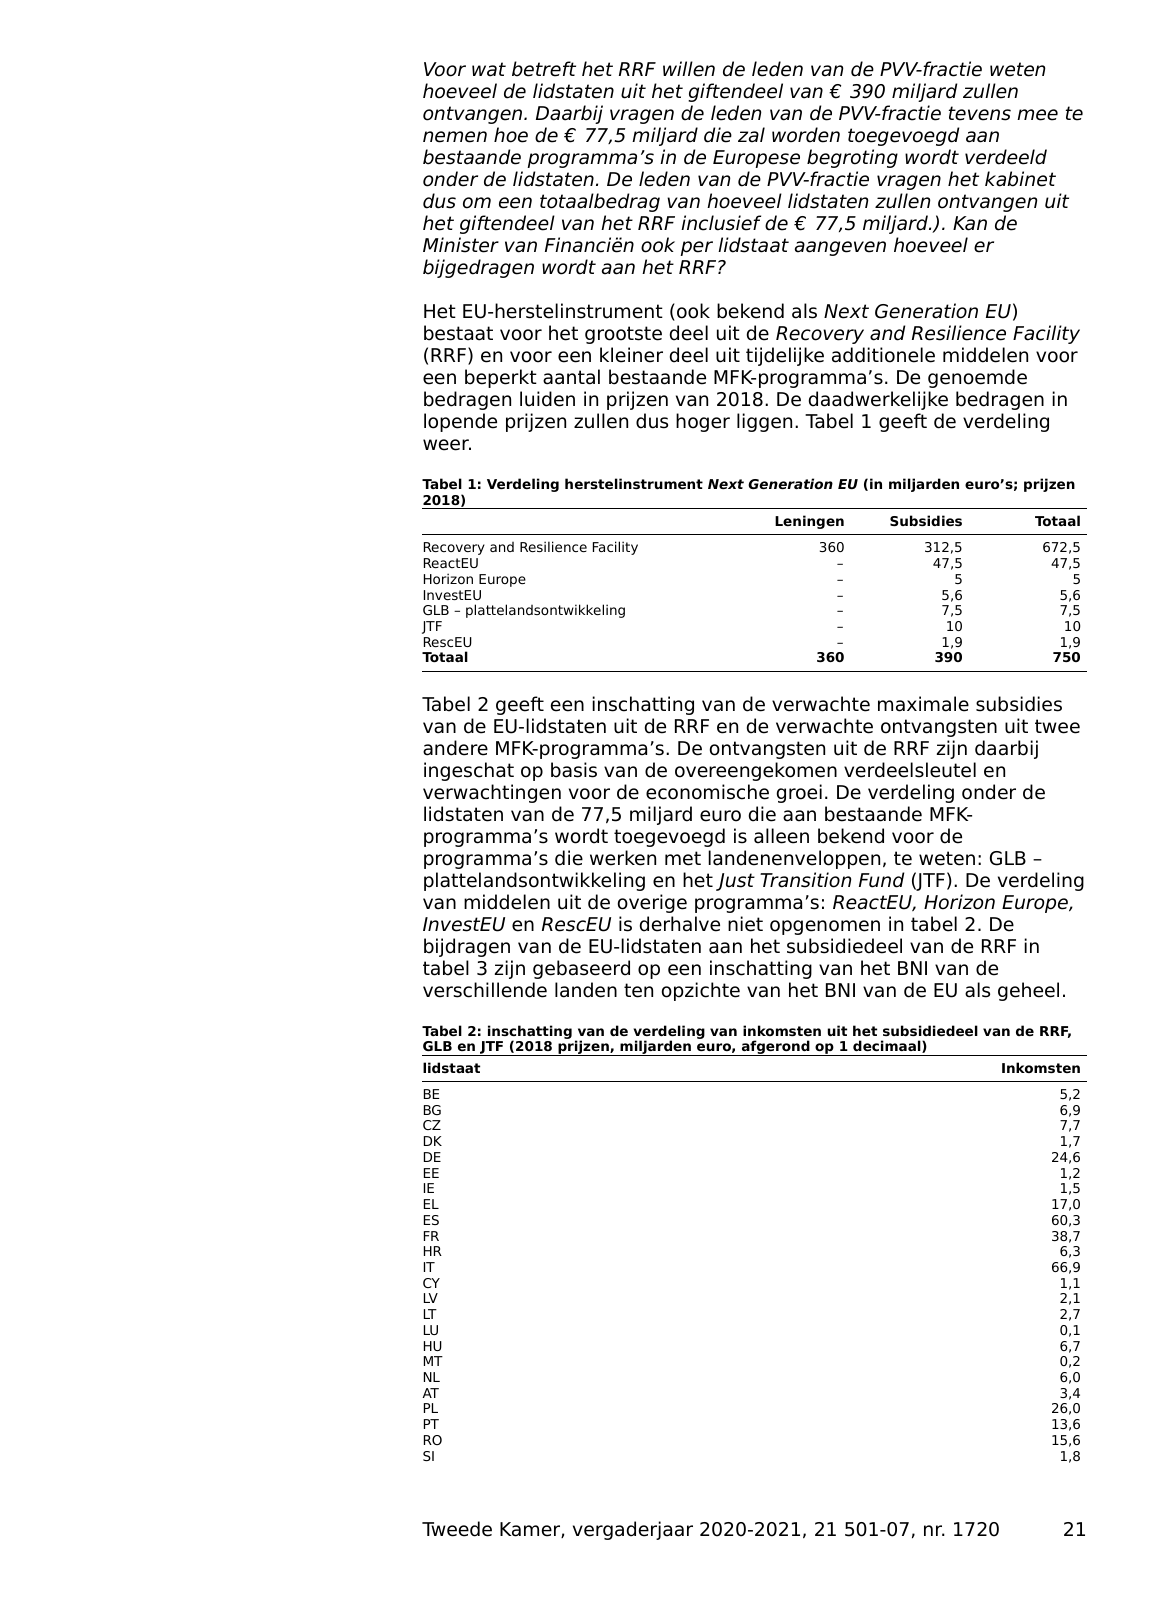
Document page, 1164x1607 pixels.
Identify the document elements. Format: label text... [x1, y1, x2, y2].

table_cell NL [422, 1370, 754, 1386]
table_cell Inkomsten [754, 1056, 1087, 1081]
table_cell LV [422, 1291, 754, 1307]
table_cell 17,0 [754, 1197, 1087, 1213]
table_cell 6,3 [754, 1244, 1087, 1260]
table_cell SI [422, 1449, 754, 1464]
text Het EU-herstelinstrument (ook bekend als Next Generation EU) bestaat voor het grootste deel uit de Recovery and Resilience Facility (RRF) en voor een kleiner deel uit tijdelijke additionele middelen voor een beperkt aantal bestaande MFK-programma’s. De genoemde bedragen luiden in prijzen van 2018. De daadwerkelijke bedragen in lopende prijzen zullen dus hoger liggen. Tabel 1 geeft de verdeling weer. [422, 301, 1087, 455]
table_cell – [732, 603, 850, 619]
table_cell 672,5 [969, 535, 1087, 556]
table_cell MT [422, 1354, 754, 1370]
table_cell RO [422, 1433, 754, 1448]
table_cell – [732, 635, 850, 650]
table_cell – [732, 556, 850, 572]
table_cell PL [422, 1401, 754, 1417]
table_cell 6,7 [754, 1339, 1087, 1354]
table_cell 2,1 [754, 1291, 1087, 1307]
table_cell – [732, 572, 850, 587]
table_cell IT [422, 1260, 754, 1276]
table_cell Horizon Europe [422, 572, 732, 587]
table_cell 0,1 [754, 1323, 1087, 1338]
table_cell 360 [732, 650, 850, 671]
table_cell 7,5 [969, 603, 1087, 619]
table_cell Recovery and Resilience Facility [422, 535, 732, 556]
table_cell 5 [969, 572, 1087, 587]
text Tabel 2 geeft een inschatting van de verwachte maximale subsidies van de EU-lidstaten uit de RRF en de verwachte ontvangsten uit twee andere MFK-programma’s. De ontvangsten uit de RRF zijn daarbij ingeschat op basis van de overeengekomen verdeelsleutel en verwachtingen voor de economische groei. De verdeling onder de lidstaten van de 77,5 miljard euro die aan bestaande MFK-programma’s wordt toegevoegd is alleen bekend voor de programma’s die werken met landenenveloppen, te weten: GLB – plattelandsontwikkeling en het Just Transition Fund (JTF). De verdeling van middelen uit de overige programma’s: ReactEU, Horizon Europe, InvestEU en RescEU is derhalve niet opgenomen in tabel 2. De bijdragen van de EU-lidstaten aan het subsidiedeel van de RRF in tabel 3 zijn gebaseerd op een inschatting van het BNI van de verschillende landen ten opzichte van het BNI van de EU als geheel. [422, 694, 1087, 1002]
table_cell 390 [850, 650, 968, 671]
table_cell BE [422, 1082, 754, 1102]
table_cell LT [422, 1307, 754, 1323]
table_cell 26,0 [754, 1401, 1087, 1417]
table_cell DE [422, 1150, 754, 1165]
table_cell HR [422, 1244, 754, 1260]
table_cell 24,6 [754, 1150, 1087, 1165]
table_cell EL [422, 1197, 754, 1213]
table_cell LU [422, 1323, 754, 1338]
table_cell Subsidies [850, 509, 968, 534]
table_cell BG [422, 1103, 754, 1118]
table_cell 5,6 [850, 587, 968, 603]
table_cell DK [422, 1134, 754, 1150]
table_cell 2,7 [754, 1307, 1087, 1323]
table_cell 3,4 [754, 1386, 1087, 1401]
table_cell 1,7 [754, 1134, 1087, 1150]
table_cell 1,5 [754, 1181, 1087, 1197]
table_cell ES [422, 1213, 754, 1228]
text Voor wat betreft het RRF willen de leden van de PVV-fractie weten hoeveel de lidstaten uit het giftendeel van € 390 miljard zullen ontvangen. Daarbij vragen de leden van de PVV-fractie tevens mee te nemen hoe de € 77,5 miljard die zal worden toegevoegd aan bestaande programma’s in de Europese begroting wordt verdeeld onder de lidstaten. De leden van de PVV-fractie vragen het kabinet dus om een totaalbedrag van hoeveel lidstaten zullen ontvangen uit het giftendeel van het RRF inclusief de € 77,5 miljard.). Kan de Minister van Financiën ook per lidstaat aangeven hoeveel er bijgedragen wordt aan het RRF? [422, 59, 1087, 279]
table_cell ReactEU [422, 556, 732, 572]
table_cell 312,5 [850, 535, 968, 556]
table_cell 10 [969, 619, 1087, 634]
table_cell InvestEU [422, 587, 732, 603]
table_cell 5,2 [754, 1082, 1087, 1102]
table_cell – [732, 587, 850, 603]
table_cell 10 [850, 619, 968, 634]
table_cell 13,6 [754, 1417, 1087, 1433]
table_cell FR [422, 1228, 754, 1244]
table_cell 60,3 [754, 1213, 1087, 1228]
table_cell lidstaat [422, 1056, 754, 1081]
table_cell 1,1 [754, 1276, 1087, 1291]
table_cell 0,2 [754, 1354, 1087, 1370]
table_cell 1,9 [969, 635, 1087, 650]
table_cell 38,7 [754, 1228, 1087, 1244]
table_cell AT [422, 1386, 754, 1401]
table_cell JTF [422, 619, 732, 634]
table_cell 15,6 [754, 1433, 1087, 1448]
table_cell GLB – plattelandsontwikkeling [422, 603, 732, 619]
table_cell 1,8 [754, 1449, 1087, 1464]
table_cell HU [422, 1339, 754, 1354]
table_cell 5 [850, 572, 968, 587]
table_cell 6,0 [754, 1370, 1087, 1386]
table_cell CY [422, 1276, 754, 1291]
table_cell 7,5 [850, 603, 968, 619]
table_cell EE [422, 1165, 754, 1181]
table_cell 360 [732, 535, 850, 556]
table_cell Leningen [732, 509, 850, 534]
table_cell 7,7 [754, 1118, 1087, 1134]
table_cell PT [422, 1417, 754, 1433]
table_cell 5,6 [969, 587, 1087, 603]
table_header Tabel 1: Verdeling herstelinstrument Next Generation EU (in miljarden euro’s; prijzen 2018) [422, 477, 1087, 508]
table_cell Totaal [422, 650, 732, 671]
table_cell [422, 509, 732, 534]
table_cell 1,2 [754, 1165, 1087, 1181]
table_cell 47,5 [969, 556, 1087, 572]
table_cell 66,9 [754, 1260, 1087, 1276]
table_cell 6,9 [754, 1103, 1087, 1118]
table_cell CZ [422, 1118, 754, 1134]
table_cell Totaal [969, 509, 1087, 534]
table_cell IE [422, 1181, 754, 1197]
table_cell 1,9 [850, 635, 968, 650]
table_cell 47,5 [850, 556, 968, 572]
table_cell 750 [969, 650, 1087, 671]
table_cell – [732, 619, 850, 634]
table_cell RescEU [422, 635, 732, 650]
table_header Tabel 2: inschatting van de verdeling van inkomsten uit het subsidiedeel van de RRF, GLB en JTF (2018 prijzen, miljarden euro, afgerond op 1 decimaal) [422, 1024, 1087, 1055]
